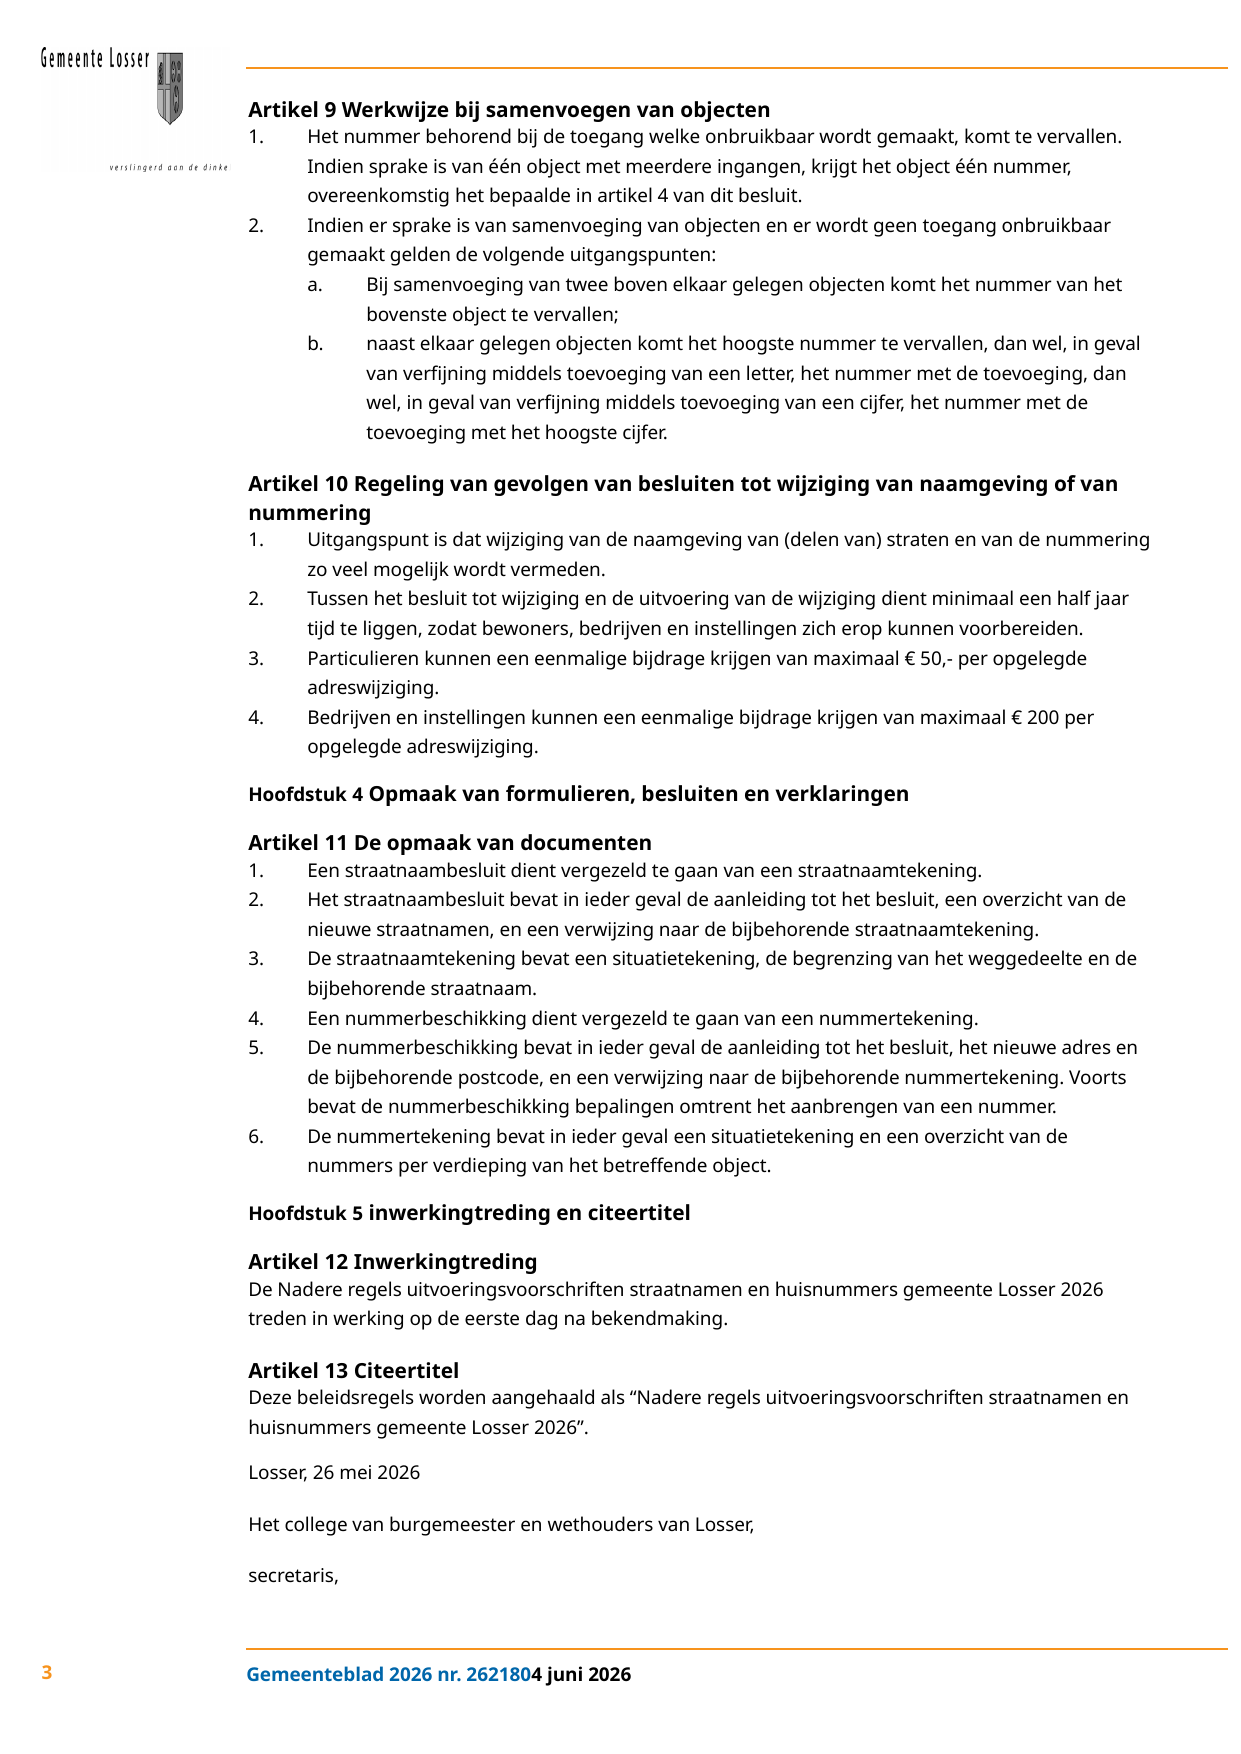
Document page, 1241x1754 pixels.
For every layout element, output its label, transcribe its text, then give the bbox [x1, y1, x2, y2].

text Artikel 9 Werkwijze bij samenvoegen van objecten [248, 95, 1152, 123]
list Indien er sprake is van samenvoeging van objecten en er wordt geen toegang onbruikbaar gemaakt gelden de volgende uitgangspunten: [248, 212, 1152, 267]
text Het college van burgemeester en wethouders van Losser, [248, 1511, 1152, 1537]
list Een straatnaambesluit dient vergezeld te gaan van een straatnaamtekening. [248, 857, 1152, 882]
text Artikel 11 De opmaak van documenten [248, 828, 1152, 857]
list Een nummerbeschikking dient vergezeld te gaan van een nummertekening. [248, 1005, 1152, 1030]
list De nummerbeschikking bevat in ieder geval de aanleiding tot het besluit, het nieuwe adres en de bijbehorende postcode, en een verwijzing naar de bijbehorende nummertekening. Voorts bevat de nummerbeschikking bepalingen omtrent het aanbrengen van een nummer. [248, 1034, 1152, 1119]
picture [41, 47, 231, 172]
text Artikel 10 Regeling van gevolgen van besluiten tot wijziging van naamgeving of van nummering [248, 469, 1152, 526]
list Tussen het besluit tot wijziging en de uitvoering van de wijziging dient minimaal een half jaar tijd te liggen, zodat bewoners, bedrijven en instellingen zich erop kunnen voorbereiden. [248, 586, 1152, 641]
list De nummertekening bevat in ieder geval een situatietekening en een overzicht van de nummers per verdieping van het betreffende object. [248, 1123, 1152, 1178]
list Het straatnaambesluit bevat in ieder geval de aanleiding tot het besluit, een overzicht van de nieuwe straatnamen, en een verwijzing naar de bijbehorende straatnaamtekening. [248, 886, 1152, 942]
text Deze beleidsregels worden aangehaald als “Nadere regels uitvoeringsvoorschriften straatnamen en huisnummers gemeente Losser 2026”. [248, 1384, 1152, 1440]
list Bedrijven en instellingen kunnen een eenmalige bijdrage krijgen van maximaal € 200 per opgelegde adreswijziging. [248, 704, 1152, 759]
list Uitgangspunt is dat wijziging van de naamgeving van (delen van) straten en van de nummering zo veel mogelijk wordt vermeden. [248, 526, 1152, 582]
text secretaris, [248, 1562, 1152, 1588]
text Losser, 26 mei 2026 [248, 1459, 1152, 1485]
text De Nadere regels uitvoeringsvoorschriften straatnamen en huisnummers gemeente Losser 2026 treden in werking op de eerste dag na bekendmaking. [248, 1276, 1152, 1331]
text Hoofdstuk 5 inwerkingtreding en citeertitel [248, 1198, 1152, 1227]
list Particulieren kunnen een eenmalige bijdrage krijgen van maximaal € 50,- per opgelegde adreswijziging. [248, 645, 1152, 700]
list Het nummer behorend bij de toegang welke onbruikbaar wordt gemaakt, komt te vervallen. Indien sprake is van één object met meerdere ingangen, krijgt het object één nummer, overeenkomstig het bepaalde in artikel 4 van dit besluit. [248, 123, 1152, 208]
list De straatnaamtekening bevat een situatietekening, de begrenzing van het weggedeelte en de bijbehorende straatnaam. [248, 946, 1152, 1001]
text Hoofdstuk 4 Opmaak van formulieren, besluiten en verklaringen [248, 779, 1152, 807]
list naast elkaar gelegen objecten komt het hoogste nummer te vervallen, dan wel, in geval van verfijning middels toevoeging van een letter, het nummer met de toevoeging, dan wel, in geval van verfijning middels toevoeging van een cijfer, het nummer met de toevoeging met het hoogste cijfer. [307, 330, 1152, 445]
list Bij samenvoeging van twee boven elkaar gelegen objecten komt het nummer van het bovenste object te vervallen; [307, 271, 1152, 326]
text Artikel 13 Citeertitel [248, 1356, 1152, 1384]
text Artikel 12 Inwerkingtreding [248, 1247, 1152, 1276]
